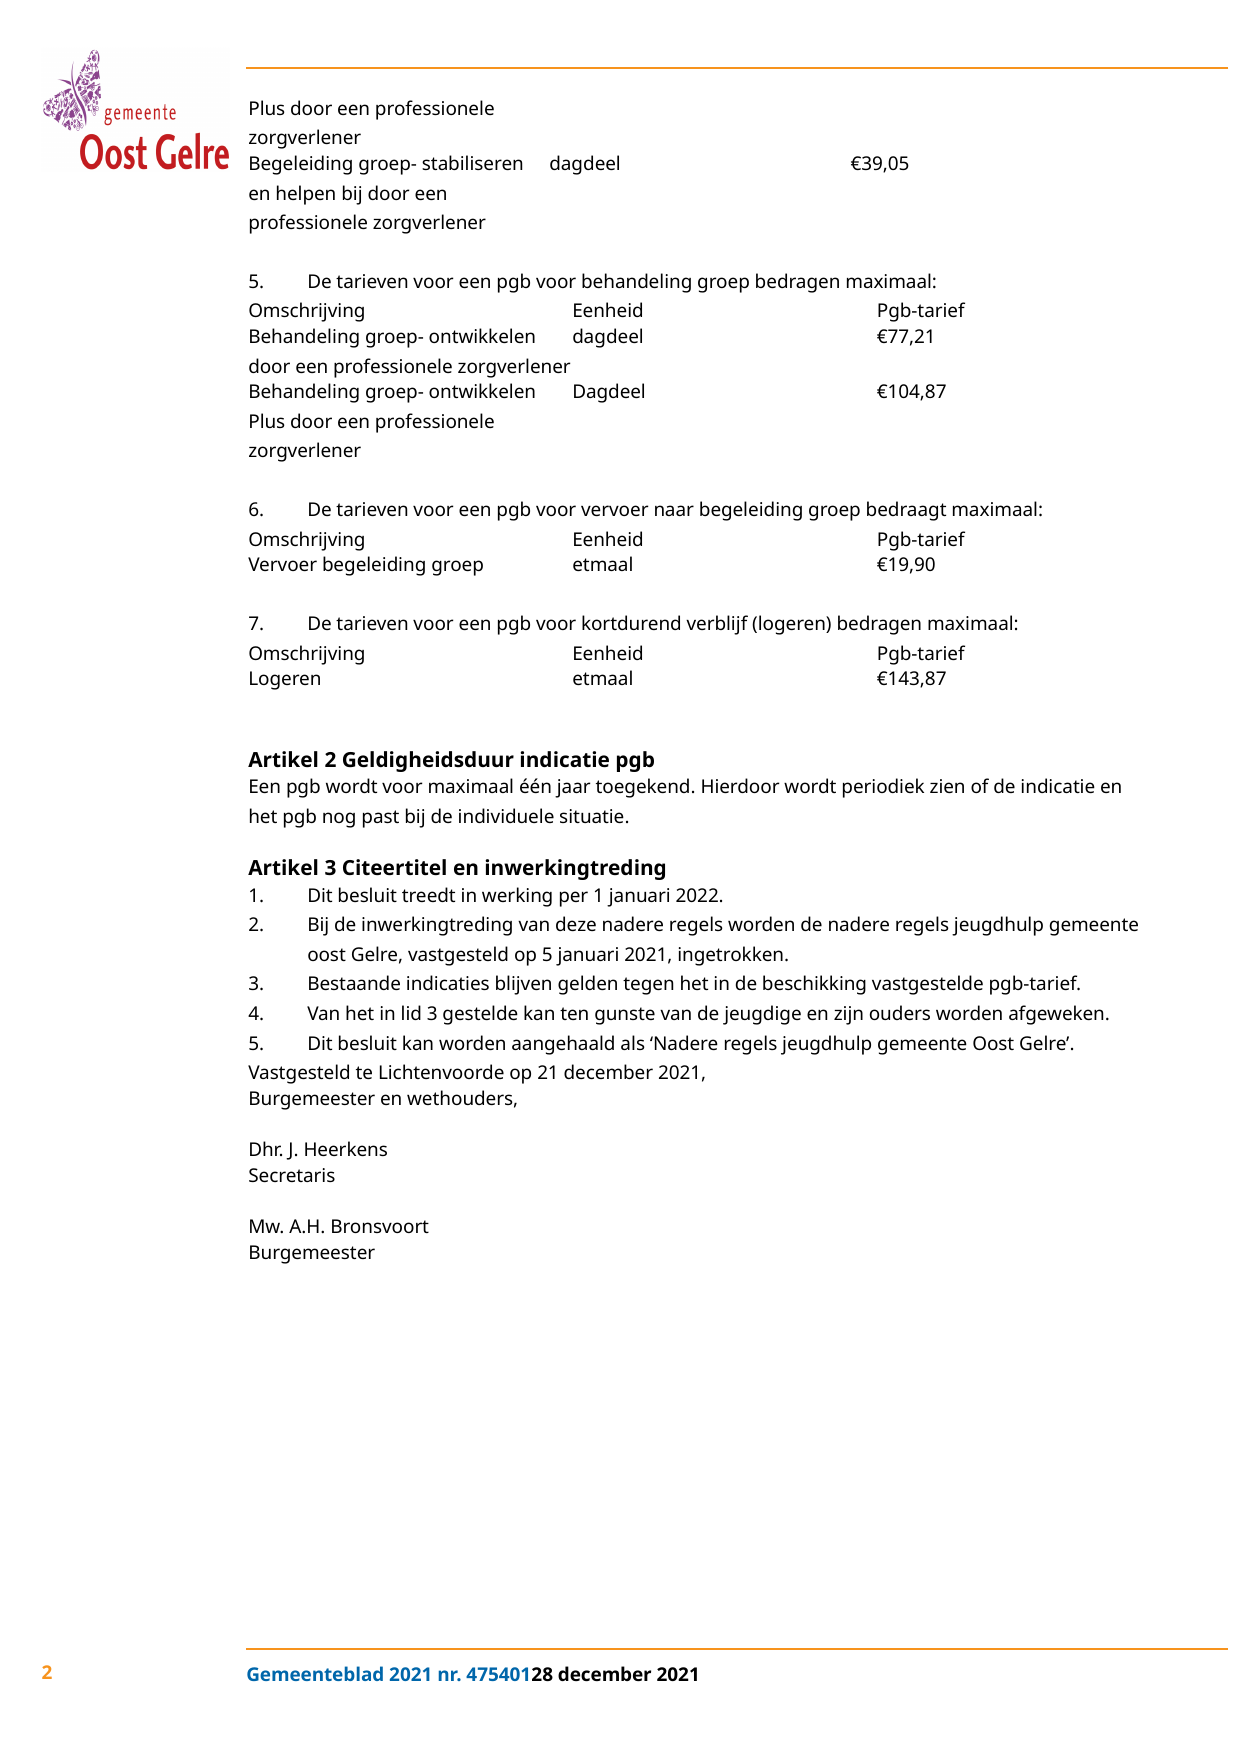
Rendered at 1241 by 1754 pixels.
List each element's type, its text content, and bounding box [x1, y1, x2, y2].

text Dhr. J. Heerkens [248, 1137, 1152, 1162]
list De tarieven voor een pgb voor vervoer naar begeleiding groep bedraagt maximaal: [248, 496, 1152, 522]
text Artikel 2 Geldigheidsduur indicatie pgb [248, 745, 1152, 773]
list Van het in lid 3 gestelde kan ten gunste van de jeugdige en zijn ouders worden afgeweken. [248, 1000, 1152, 1026]
table_cell €19,90 [877, 552, 1152, 577]
table_cell dagdeel [549, 150, 850, 235]
text Secretaris [248, 1162, 1152, 1188]
table_header Omschrijving [248, 640, 572, 666]
picture [41, 47, 231, 172]
table_cell €77,21 [877, 323, 1152, 378]
table_cell [549, 95, 850, 150]
table_cell Logeren [248, 666, 572, 691]
text Een pgb wordt voor maximaal één jaar toegekend. Hierdoor wordt periodiek zien of de indicatie en het pgb nog past bij de individuele situatie. [248, 773, 1152, 829]
text Mw. A.H. Bronsvoort [248, 1214, 1152, 1239]
table_header Omschrijving [248, 298, 572, 323]
list Dit besluit kan worden aangehaald als ‘Nadere regels jeugdhulp gemeente Oost Gelre’. [248, 1030, 1152, 1056]
table_cell Vervoer begeleiding groep [248, 552, 572, 577]
table_cell etmaal [572, 666, 877, 691]
list Bij de inwerkingtreding van deze nadere regels worden de nadere regels jeugdhulp gemeente oost Gelre, vastgesteld op 5 januari 2021, ingetrokken. [248, 911, 1152, 967]
table_cell etmaal [572, 552, 877, 577]
table_cell €39,05 [850, 150, 1152, 235]
table_cell Begeleiding groep- stabiliseren en helpen bij door een professionele zorgverlener [248, 150, 549, 235]
table_header Eenheid [572, 526, 877, 552]
table_header Pgb-tarief [877, 526, 1152, 552]
list De tarieven voor een pgb voor behandeling groep bedragen maximaal: [248, 268, 1152, 293]
list Bestaande indicaties blijven gelden tegen het in de beschikking vastgestelde pgb-tarief. [248, 971, 1152, 996]
table_cell [850, 95, 1152, 150]
table_header Eenheid [572, 298, 877, 323]
table_cell Behandeling groep- ontwikkelen door een professionele zorgverlener [248, 323, 572, 378]
table_cell Dagdeel [572, 379, 877, 463]
list De tarieven voor een pgb voor kortdurend verblijf (logeren) bedragen maximaal: [248, 610, 1152, 636]
list Dit besluit treedt in werking per 1 januari 2022. [248, 882, 1152, 908]
table_cell Behandeling groep- ontwikkelen Plus door een professionele zorgverlener [248, 379, 572, 463]
table_cell dagdeel [572, 323, 877, 378]
text Vastgesteld te Lichtenvoorde op 21 december 2021, [248, 1059, 1152, 1085]
table_cell €104,87 [877, 379, 1152, 463]
table_cell €143,87 [877, 666, 1152, 691]
text Artikel 3 Citeertitel en inwerkingtreding [248, 853, 1152, 882]
table_header Pgb-tarief [877, 640, 1152, 666]
table_header Pgb-tarief [877, 298, 1152, 323]
table_header Omschrijving [248, 526, 572, 552]
text Burgemeester en wethouders, [248, 1085, 1152, 1111]
table_cell Plus door een professionele zorgverlener [248, 95, 549, 150]
table_header Eenheid [572, 640, 877, 666]
text Burgemeester [248, 1239, 1152, 1265]
